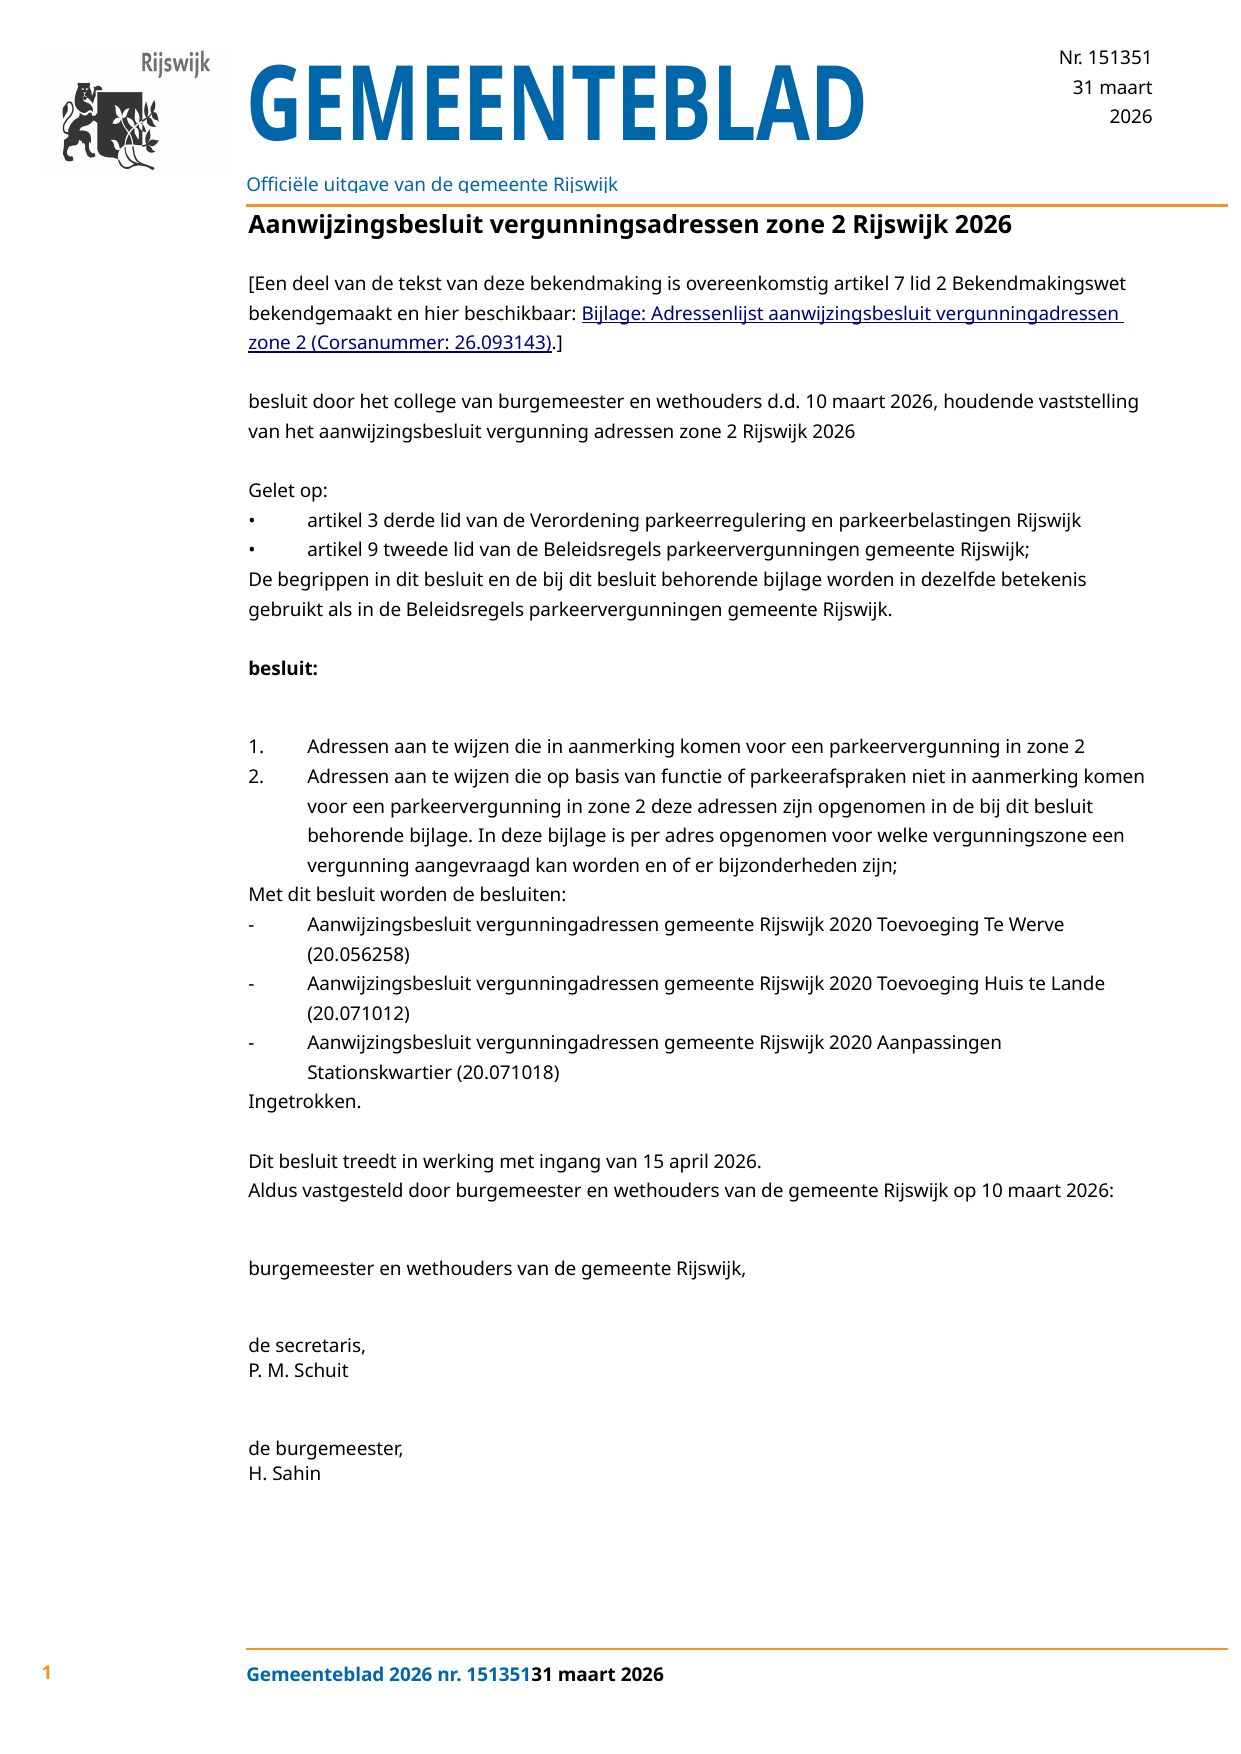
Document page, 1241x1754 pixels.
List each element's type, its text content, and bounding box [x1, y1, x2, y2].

text Dit besluit treedt in werking met ingang van 15 april 2026. [248, 1148, 1152, 1174]
text Aldus vastgesteld door burgemeester en wethouders van de gemeente Rijswijk op 10 maart 2026: [248, 1177, 1152, 1203]
text besluit: [248, 655, 1152, 681]
list Aanwijzingsbesluit vergunningadressen gemeente Rijswijk 2020 Aanpassingen Stationskwartier (20.071018) [248, 1029, 1152, 1085]
text Ingetrokken. [248, 1089, 1152, 1114]
text Gelet op: [248, 477, 1152, 503]
list Aanwijzingsbesluit vergunningadressen gemeente Rijswijk 2020 Toevoeging Te Werve (20.056258) [248, 911, 1152, 967]
list artikel 9 tweede lid van de Beleidsregels parkeervergunningen gemeente Rijswijk; [248, 537, 1152, 562]
text Aanwijzingsbesluit vergunningsadressen zone 2 Rijswijk 2026 [248, 207, 1152, 241]
list artikel 3 derde lid van de Verordening parkeerregulering en parkeerbelastingen Rijswijk [248, 507, 1152, 533]
text P. M. Schuit [248, 1358, 1152, 1383]
text de secretaris, [248, 1332, 1152, 1358]
text burgemeester en wethouders van de gemeente Rijswijk, [248, 1255, 1152, 1280]
picture [41, 47, 231, 172]
text De begrippen in dit besluit en de bij dit besluit behorende bijlage worden in dezelfde betekenis gebruikt als in de Beleidsregels parkeervergunningen gemeente Rijswijk. [248, 566, 1152, 621]
list Adressen aan te wijzen die op basis van functie of parkeerafspraken niet in aanmerking komen voor een parkeervergunning in zone 2 deze adressen zijn opgenomen in de bij dit besluit behorende bijlage. In deze bijlage is per adres opgenomen voor welke vergunningszone een vergunning aangevraagd kan worden en of er bijzonderheden zijn; [248, 763, 1152, 878]
text Met dit besluit worden de besluiten: [248, 882, 1152, 907]
text besluit door het college van burgemeester en wethouders d.d. 10 maart 2026, houdende vaststelling van het aanwijzingsbesluit vergunning adressen zone 2 Rijswijk 2026 [248, 389, 1152, 444]
text de burgemeester, [248, 1435, 1152, 1461]
text [Een deel van de tekst van deze bekendmaking is overeenkomstig artikel 7 lid 2 Bekendmakingswet bekendgemaakt en hier beschikbaar: Bijlage: Adressenlijst aanwijzingsbesluit vergunningadressen zone 2 (Corsanummer: 26.093143).] [248, 270, 1152, 355]
text H. Sahin [248, 1461, 1152, 1486]
list Aanwijzingsbesluit vergunningadressen gemeente Rijswijk 2020 Toevoeging Huis te Lande (20.071012) [248, 970, 1152, 1026]
list Adressen aan te wijzen die in aanmerking komen voor een parkeervergunning in zone 2 [248, 734, 1152, 759]
